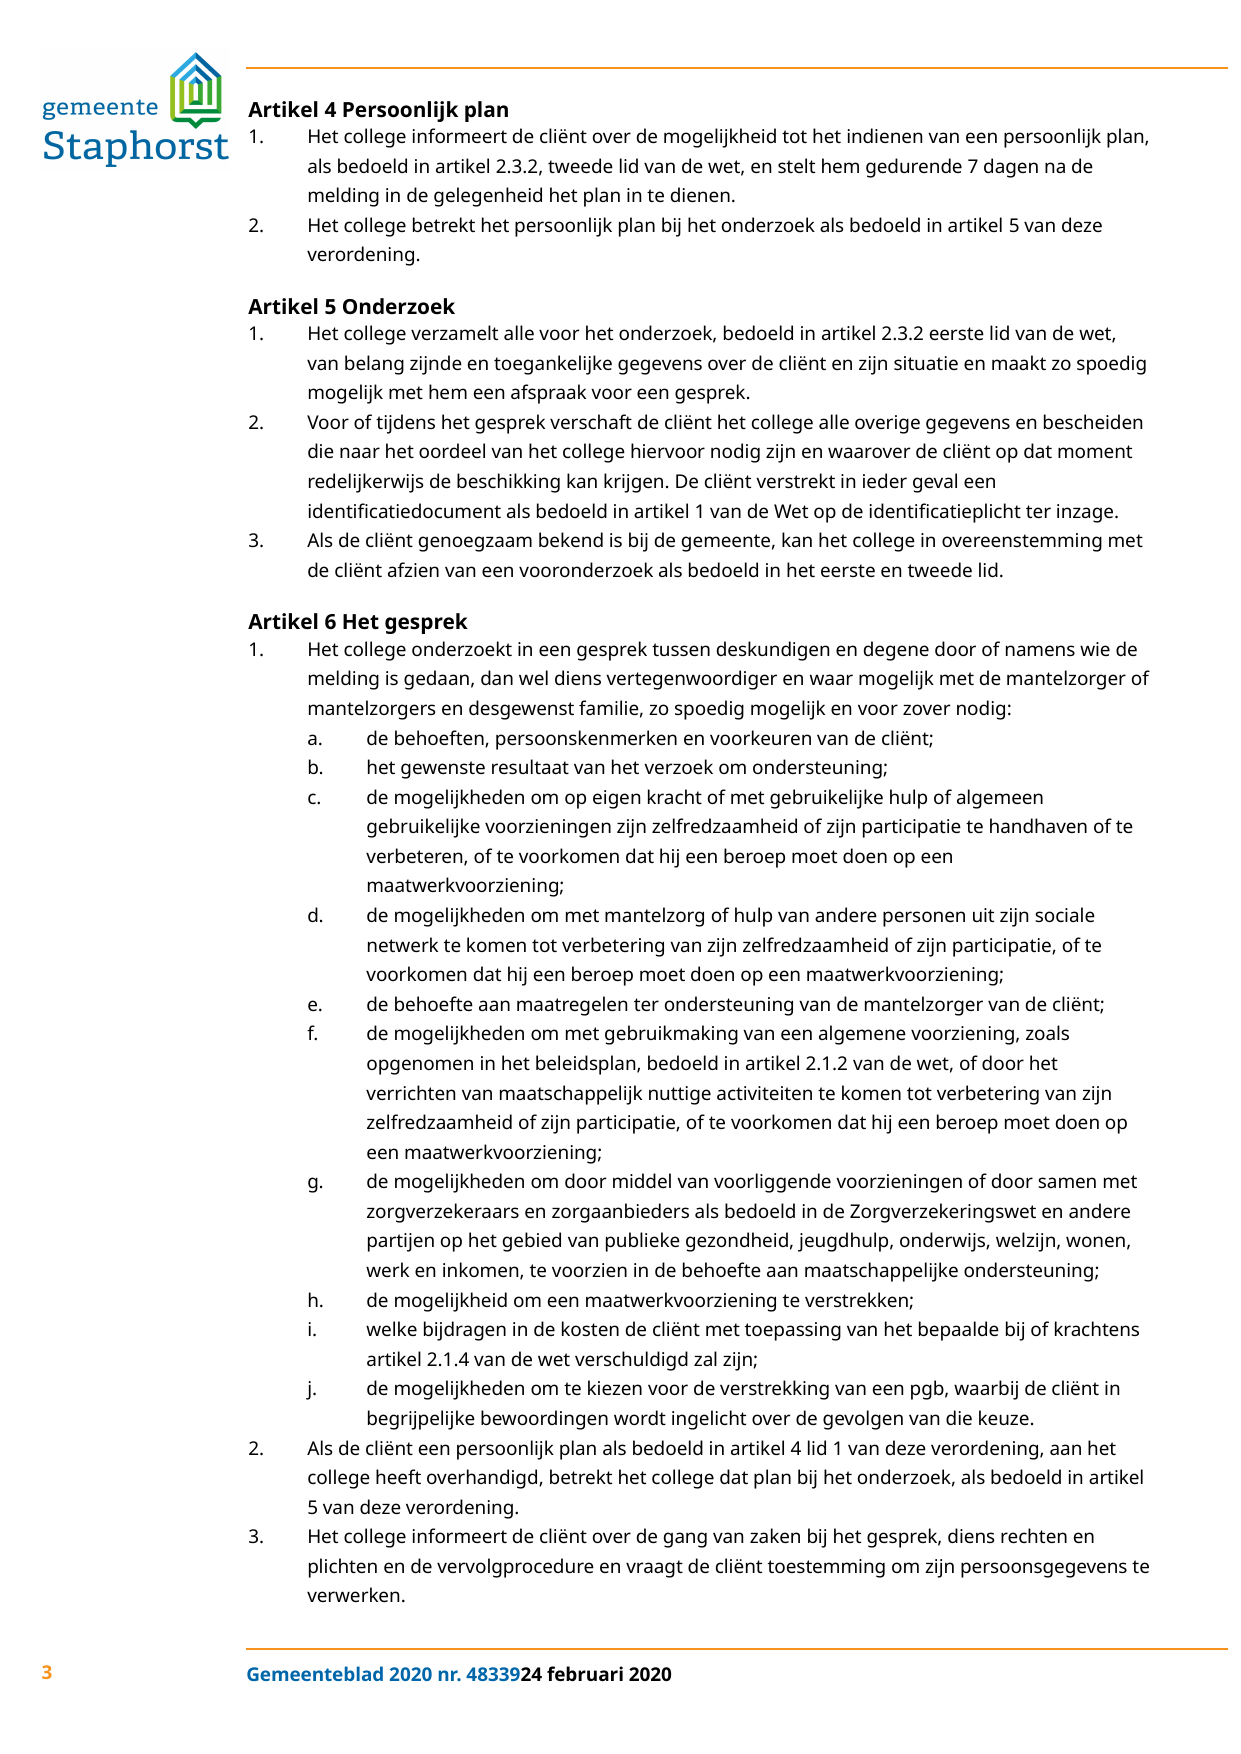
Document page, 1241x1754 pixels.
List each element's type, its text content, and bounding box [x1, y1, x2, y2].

list de mogelijkheden om met mantelzorg of hulp van andere personen uit zijn sociale netwerk te komen tot verbetering van zijn zelfredzaamheid of zijn participatie, of te voorkomen dat hij een beroep moet doen op een maatwerkvoorziening; [307, 902, 1152, 987]
text Artikel 6 Het gesprek [248, 607, 1152, 636]
list de mogelijkheid om een maatwerkvoorziening te verstrekken; [307, 1287, 1152, 1312]
list Als de cliënt genoegzaam bekend is bij de gemeente, kan het college in overeenstemming met de cliënt afzien van een vooronderzoek als bedoeld in het eerste en tweede lid. [248, 527, 1152, 583]
list Als de cliënt een persoonlijk plan als bedoeld in artikel 4 lid 1 van deze verordening, aan het college heeft overhandigd, betrekt het college dat plan bij het onderzoek, als bedoeld in artikel 5 van deze verordening. [248, 1435, 1152, 1519]
list de mogelijkheden om op eigen kracht of met gebruikelijke hulp of algemeen gebruikelijke voorzieningen zijn zelfredzaamheid of zijn participatie te handhaven of te verbeteren, of te voorkomen dat hij een beroep moet doen op een maatwerkvoorziening; [307, 784, 1152, 898]
list Het college onderzoekt in een gesprek tussen deskundigen en degene door of namens wie de melding is gedaan, dan wel diens vertegenwoordiger en waar mogelijk met de mantelzorger of mantelzorgers en desgewenst familie, zo spoedig mogelijk en voor zover nodig: [248, 636, 1152, 721]
list Het college informeert de cliënt over de gang van zaken bij het gesprek, diens rechten en plichten en de vervolgprocedure en vraagt de cliënt toestemming om zijn persoonsgegevens te verwerken. [248, 1523, 1152, 1608]
list de behoefte aan maatregelen ter ondersteuning van de mantelzorger van de cliënt; [307, 991, 1152, 1017]
list Het college verzamelt alle voor het onderzoek, bedoeld in artikel 2.3.2 eerste lid van de wet, van belang zijnde en toegankelijke gegevens over de cliënt en zijn situatie en maakt zo spoedig mogelijk met hem een afspraak voor een gesprek. [248, 320, 1152, 405]
list Het college betrekt het persoonlijk plan bij het onderzoek als bedoeld in artikel 5 van deze verordening. [248, 212, 1152, 267]
list de mogelijkheden om met gebruikmaking van een algemene voorziening, zoals opgenomen in het beleidsplan, bedoeld in artikel 2.1.2 van de wet, of door het verrichten van maatschappelijk nuttige activiteiten te komen tot verbetering van zijn zelfredzaamheid of zijn participatie, of te voorkomen dat hij een beroep moet doen op een maatwerkvoorziening; [307, 1021, 1152, 1164]
list Het college informeert de cliënt over de mogelijkheid tot het indienen van een persoonlijk plan, als bedoeld in artikel 2.3.2, tweede lid van de wet, en stelt hem gedurende 7 dagen na de melding in de gelegenheid het plan in te dienen. [248, 123, 1152, 208]
list de mogelijkheden om door middel van voorliggende voorzieningen of door samen met zorgverzekeraars en zorgaanbieders als bedoeld in de Zorgverzekeringswet en andere partijen op het gebied van publieke gezondheid, jeugdhulp, onderwijs, welzijn, wonen, werk en inkomen, te voorzien in de behoefte aan maatschappelijke ondersteuning; [307, 1168, 1152, 1283]
text Artikel 4 Persoonlijk plan [248, 95, 1152, 123]
list het gewenste resultaat van het verzoek om ondersteuning; [307, 754, 1152, 780]
list de behoeften, persoonskenmerken en voorkeuren van de cliënt; [307, 725, 1152, 750]
picture [41, 47, 231, 172]
text Artikel 5 Onderzoek [248, 292, 1152, 320]
list de mogelijkheden om te kiezen voor de verstrekking van een pgb, waarbij de cliënt in begrijpelijke bewoordingen wordt ingelicht over de gevolgen van die keuze. [307, 1376, 1152, 1431]
list Voor of tijdens het gesprek verschaft de cliënt het college alle overige gegevens en bescheiden die naar het oordeel van het college hiervoor nodig zijn en waarover de cliënt op dat moment redelijkerwijs de beschikking kan krijgen. De cliënt verstrekt in ieder geval een identificatiedocument als bedoeld in artikel 1 van de Wet op de identificatieplicht ter inzage. [248, 409, 1152, 524]
list welke bijdragen in de kosten de cliënt met toepassing van het bepaalde bij of krachtens artikel 2.1.4 van de wet verschuldigd zal zijn; [307, 1316, 1152, 1372]
